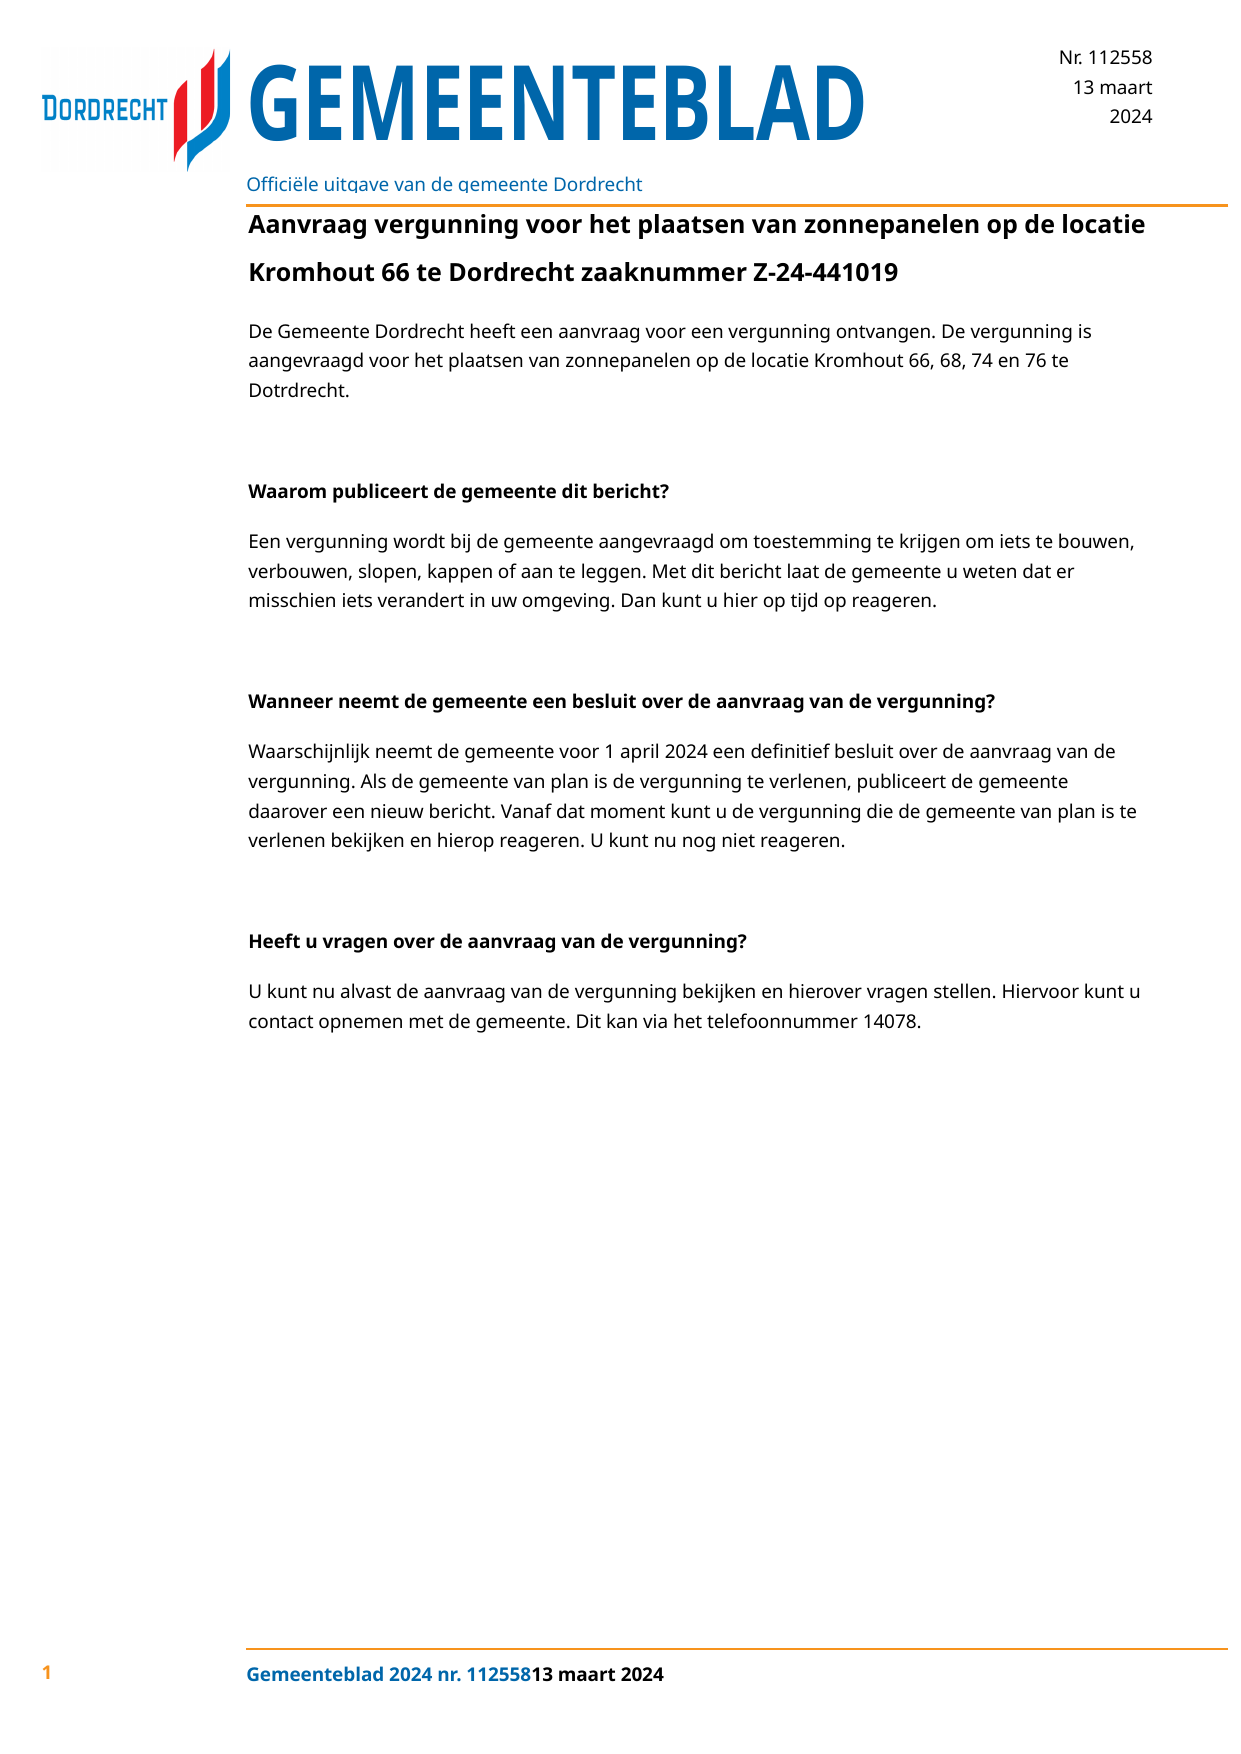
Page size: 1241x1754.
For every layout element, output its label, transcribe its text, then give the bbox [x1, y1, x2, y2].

text Aanvraag vergunning voor het plaatsen van zonnepanelen op de locatie Kromhout 66 te Dordrecht zaaknummer Z-24-441019 [248, 207, 1152, 288]
text De Gemeente Dordrecht heeft een aanvraag voor een vergunning ontvangen. De vergunning is aangevraagd voor het plaatsen van zonnepanelen op de locatie Kromhout 66, 68, 74 en 76 te Dotrdrecht. [248, 318, 1152, 403]
text Waarschijnlijk neemt de gemeente voor 1 april 2024 een definitief besluit over de aanvraag van de vergunning. Als de gemeente van plan is de vergunning te verlenen, publiceert de gemeente daarover een nieuw bericht. Vanaf dat moment kunt u de vergunning die de gemeente van plan is te verlenen bekijken en hierop reageren. U kunt nu nog niet reageren. [248, 739, 1152, 853]
text Wanneer neemt de gemeente een besluit over de aanvraag van de vergunning? [248, 688, 1152, 714]
text U kunt nu alvast de aanvraag van de vergunning bekijken en hierover vragen stellen. Hiervoor kunt u contact opnemen met de gemeente. Dit kan via het telefoonnummer 14078. [248, 979, 1152, 1034]
text Een vergunning wordt bij de gemeente aangevraagd om toestemming te krijgen om iets te bouwen, verbouwen, slopen, kappen of aan te leggen. Met dit bericht laat de gemeente u weten dat er misschien iets verandert in uw omgeving. Dan kunt u hier op tijd op reageren. [248, 528, 1152, 613]
picture [41, 47, 231, 172]
text Heeft u vragen over de aanvraag van de vergunning? [248, 928, 1152, 954]
text Waarom publiceert de gemeente dit bericht? [248, 478, 1152, 504]
